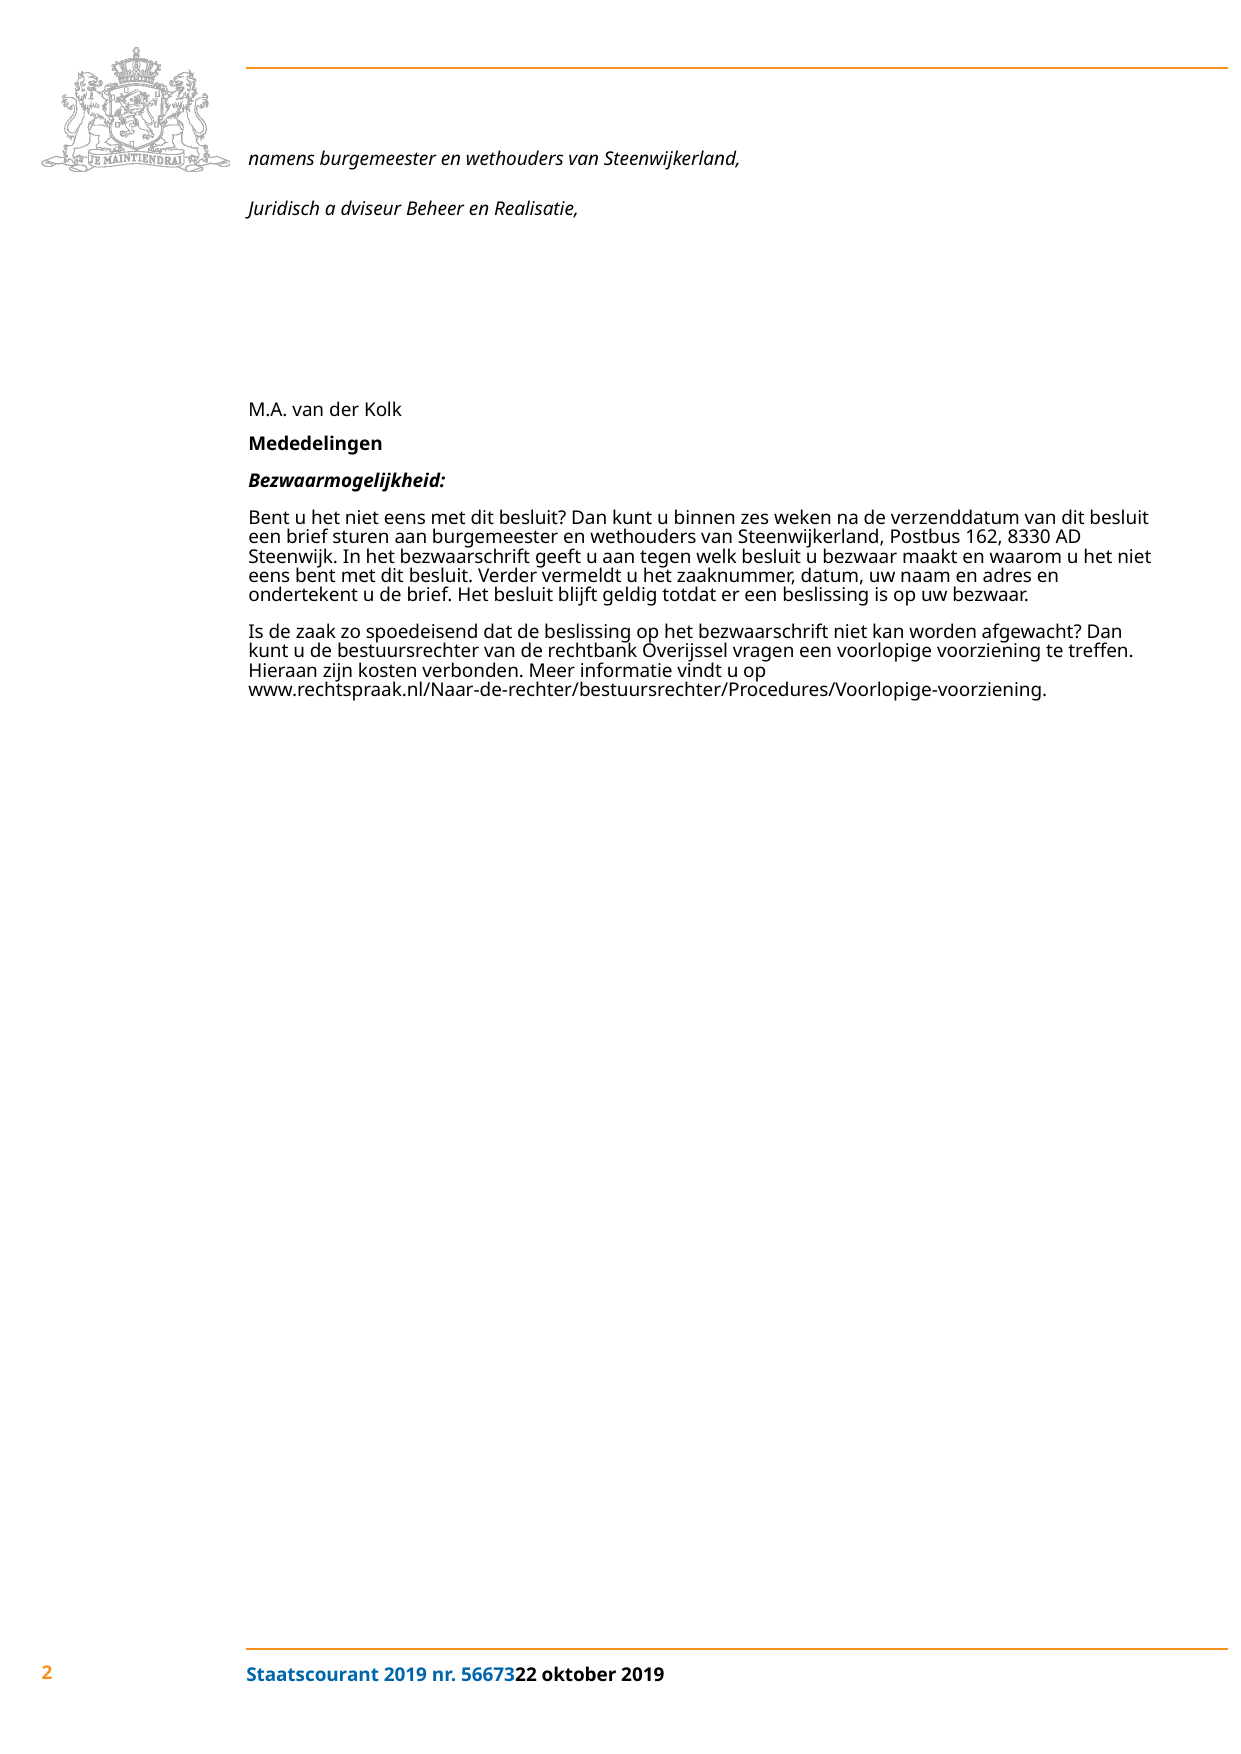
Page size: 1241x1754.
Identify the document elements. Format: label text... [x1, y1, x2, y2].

text namens burgemeester en wethouders van Steenwijkerland, [248, 145, 1152, 171]
text Bent u het niet eens met dit besluit? Dan kunt u binnen zes weken na de verzenddatum van dit besluit een brief sturen aan burgemeester en wethouders van Steenwijkerland, Postbus 162, 8330 AD Steenwijk. In het bezwaarschrift geeft u aan tegen welk besluit u bezwaar maakt en waarom u het niet eens bent met dit besluit. Verder vermeldt u het zaaknummer, datum, uw naam en adres en ondertekent u de brief. Het besluit blijft geldig totdat er een beslissing is op uw bezwaar. [248, 509, 1152, 605]
text Is de zaak zo spoedeisend dat de beslissing op het bezwaarschrift niet kan worden afgewacht? Dan kunt u de bestuursrechter van de rechtbank Overijssel vragen een voorlopige voorziening te treffen. Hieraan zijn kosten verbonden. Meer informatie vindt u op www.rechtspraak.nl/Naar-de-rechter/bestuursrechter/Procedures/Voorlopige-voorziening. [248, 623, 1152, 700]
text Juridisch a dviseur Beheer en Realisatie, [248, 196, 1152, 221]
text M.A. van der Kolk [248, 396, 1152, 421]
text Mededelingen [248, 435, 1152, 454]
picture [41, 47, 231, 172]
text Bezwaarmogelijkheid: [248, 472, 1152, 491]
